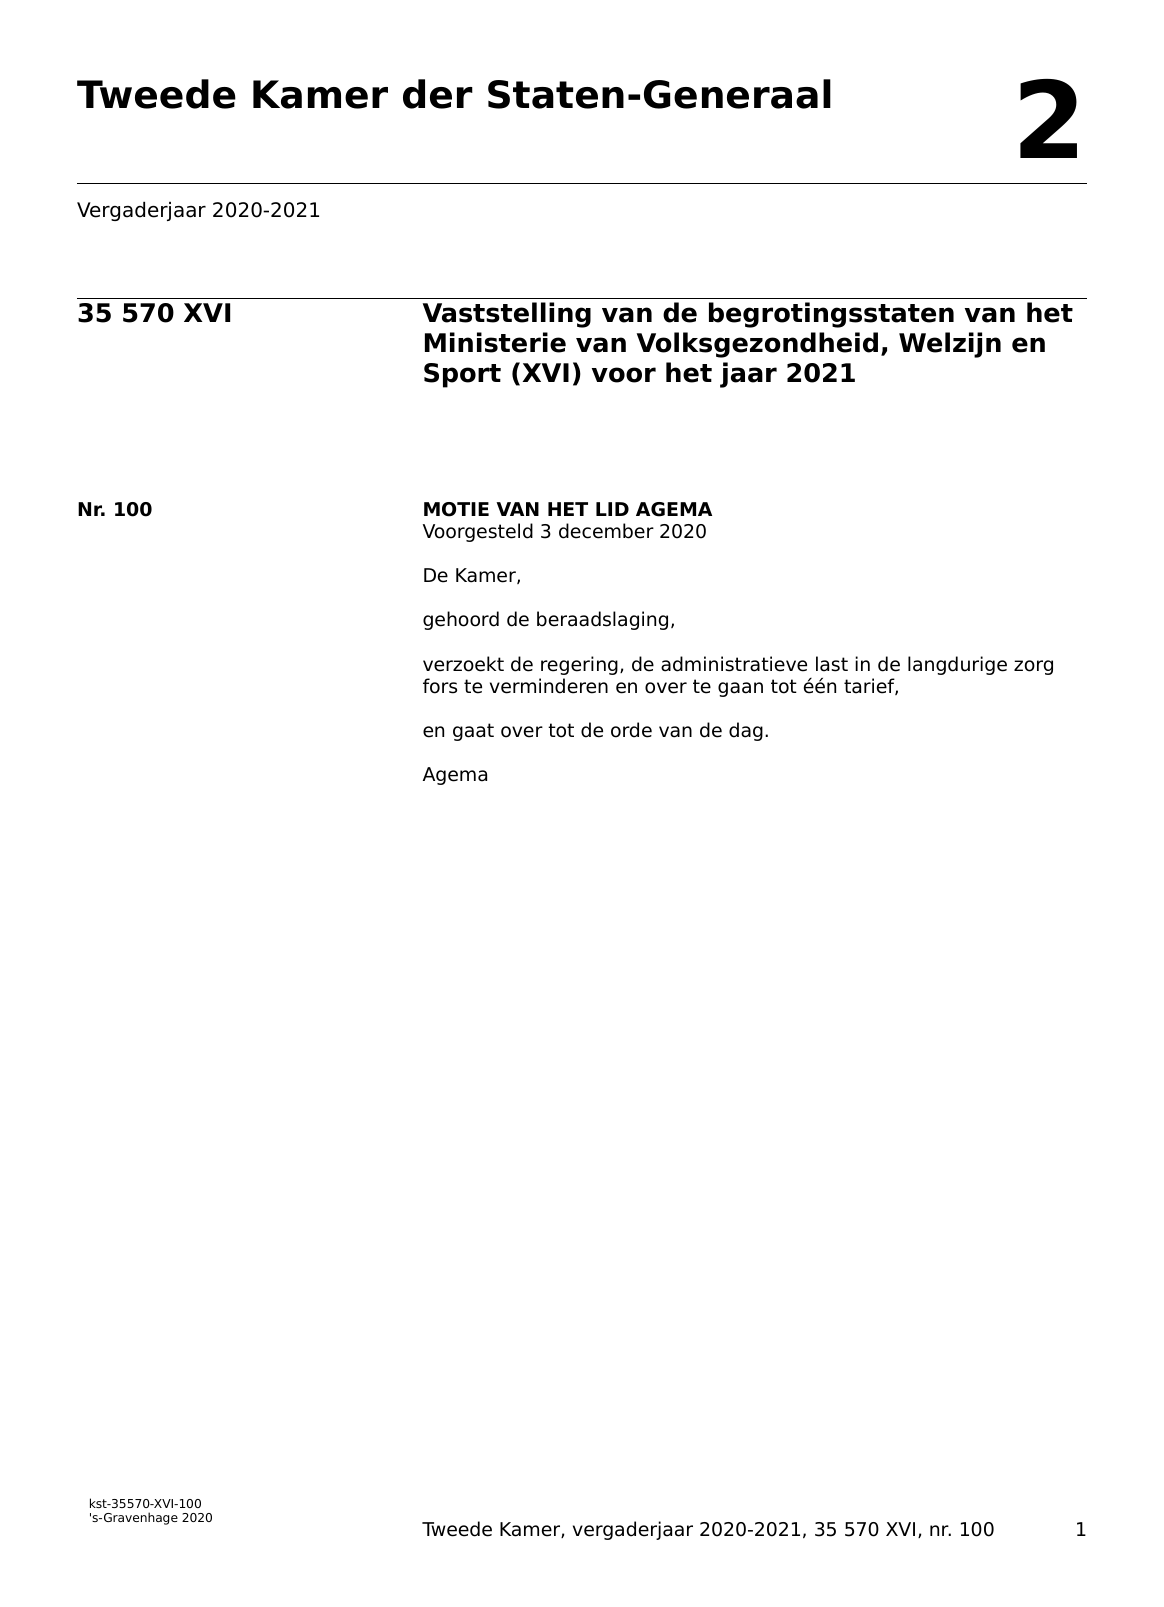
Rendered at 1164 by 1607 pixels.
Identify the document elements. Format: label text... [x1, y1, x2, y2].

text en gaat over tot de orde van de dag. [422, 720, 1087, 742]
text Agema [422, 764, 1087, 786]
text 's-Gravenhage 2020 [88, 1511, 323, 1525]
text Voorgesteld 3 december 2020 [422, 521, 1087, 543]
text verzoekt de regering, de administratieve last in de langdurige zorg fors te verminderen en over te gaan tot één tarief, [422, 653, 1087, 697]
subtitle Nr. 100 MOTIE VAN HET LID AGEMA [77, 499, 1087, 521]
text gehoord de beraadslaging, [422, 609, 1087, 631]
table_header 2 [886, 59, 1087, 183]
table_cell Vergaderjaar 2020-2021 [77, 184, 1087, 298]
table_header Tweede Kamer der Staten-Generaal [77, 59, 886, 183]
text kst-35570-XVI-100 [88, 1497, 323, 1511]
subtitle 35 570 XVI Vaststelling van de begrotingsstaten van het Ministerie van Volksgezondheid, Welzijn en Sport (XVI) voor het jaar 2021 [77, 299, 1087, 388]
text De Kamer, [422, 565, 1087, 587]
